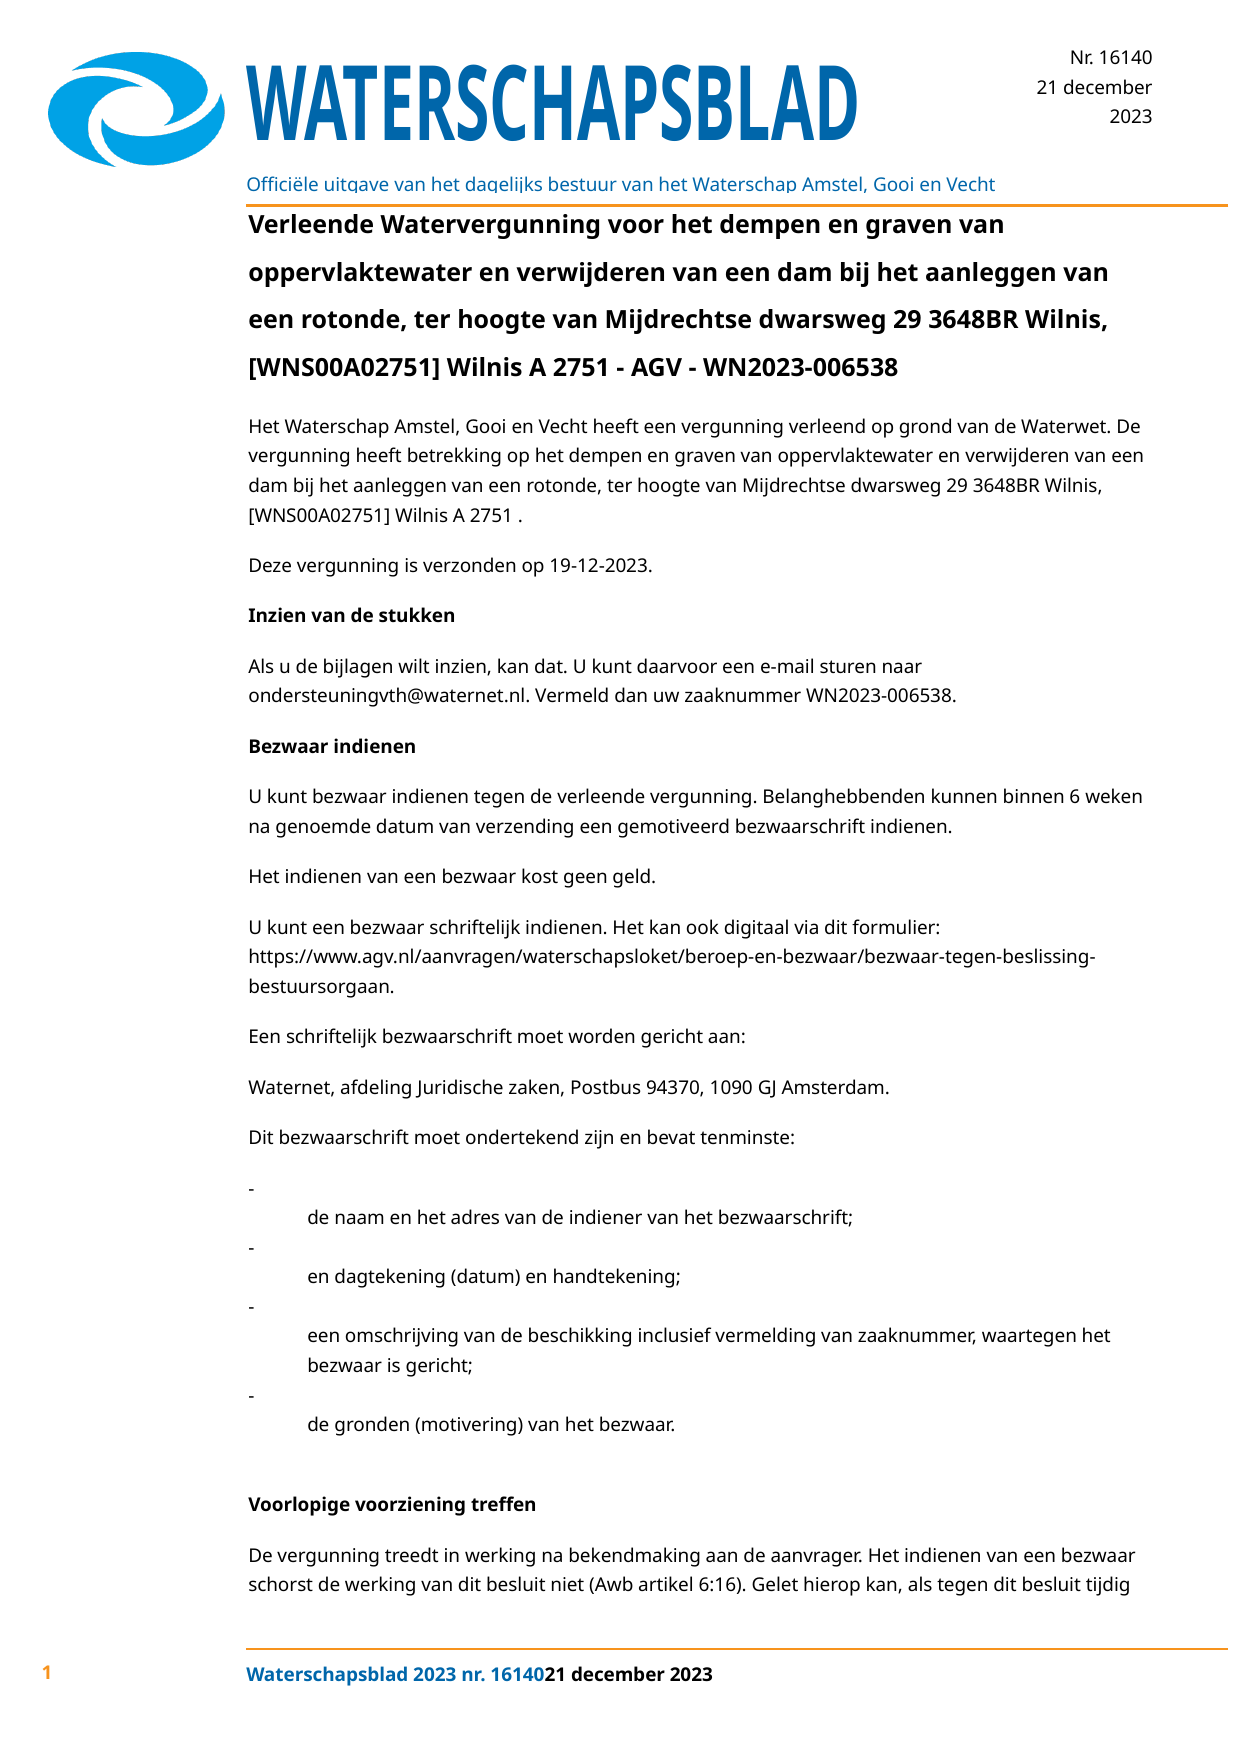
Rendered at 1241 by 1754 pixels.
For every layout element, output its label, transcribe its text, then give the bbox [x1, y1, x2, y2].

list de naam en het adres van de indiener van het bezwaarschrift; [248, 1204, 1152, 1230]
picture [41, 47, 231, 172]
text Een schriftelijk bezwaarschrift moet worden gericht aan: [248, 1023, 1152, 1049]
text Dit bezwaarschrift moet ondertekend zijn en bevat tenminste: [248, 1124, 1152, 1150]
text U kunt een bezwaar schriftelijk indienen. Het kan ook digitaal via dit formulier: https://www.agv.nl/aanvragen/waterschapsloket/beroep-en-bezwaar/bezwaar-tegen-beslissing-bestuursorgaan. [248, 914, 1152, 999]
text De vergunning treedt in werking na bekendmaking aan de aanvrager. Het indienen van een bezwaar schorst de werking van dit besluit niet (Awb artikel 6:16). Gelet hierop kan, als tegen dit besluit tijdig [248, 1542, 1152, 1597]
text Deze vergunning is verzonden op 19-12-2023. [248, 552, 1152, 578]
text Als u de bijlagen wilt inzien, kan dat. U kunt daarvoor een e-mail sturen naar ondersteuningvth@waternet.nl. Vermeld dan uw zaaknummer WN2023-006538. [248, 653, 1152, 708]
list de gronden (motivering) van het bezwaar. [248, 1411, 1152, 1437]
text Voorlopige voorziening treffen [248, 1491, 1152, 1517]
list en dagtekening (datum) en handtekening; [248, 1263, 1152, 1289]
text Waternet, afdeling Juridische zaken, Postbus 94370, 1090 GJ Amsterdam. [248, 1074, 1152, 1100]
text Het Waterschap Amstel, Gooi en Vecht heeft een vergunning verleend op grond van de Waterwet. De vergunning heeft betrekking op het dempen en graven van oppervlaktewater en verwijderen van een dam bij het aanleggen van een rotonde, ter hoogte van Mijdrechtse dwarsweg 29 3648BR Wilnis, [WNS00A02751] Wilnis A 2751 . [248, 413, 1152, 528]
text Bezwaar indienen [248, 733, 1152, 759]
text U kunt bezwaar indienen tegen de verleende vergunning. Belanghebbenden kunnen binnen 6 weken na genoemde datum van verzending een gemotiveerd bezwaarschrift indienen. [248, 783, 1152, 839]
text Verleende Watervergunning voor het dempen en graven van oppervlaktewater en verwijderen van een dam bij het aanleggen van een rotonde, ter hoogte van Mijdrechtse dwarsweg 29 3648BR Wilnis, [WNS00A02751] Wilnis A 2751 - AGV - WN2023-006538 [248, 207, 1152, 384]
text Het indienen van een bezwaar kost geen geld. [248, 863, 1152, 889]
text Inzien van de stukken [248, 603, 1152, 628]
list een omschrijving van de beschikking inclusief vermelding van zaaknummer, waartegen het bezwaar is gericht; [248, 1323, 1152, 1378]
